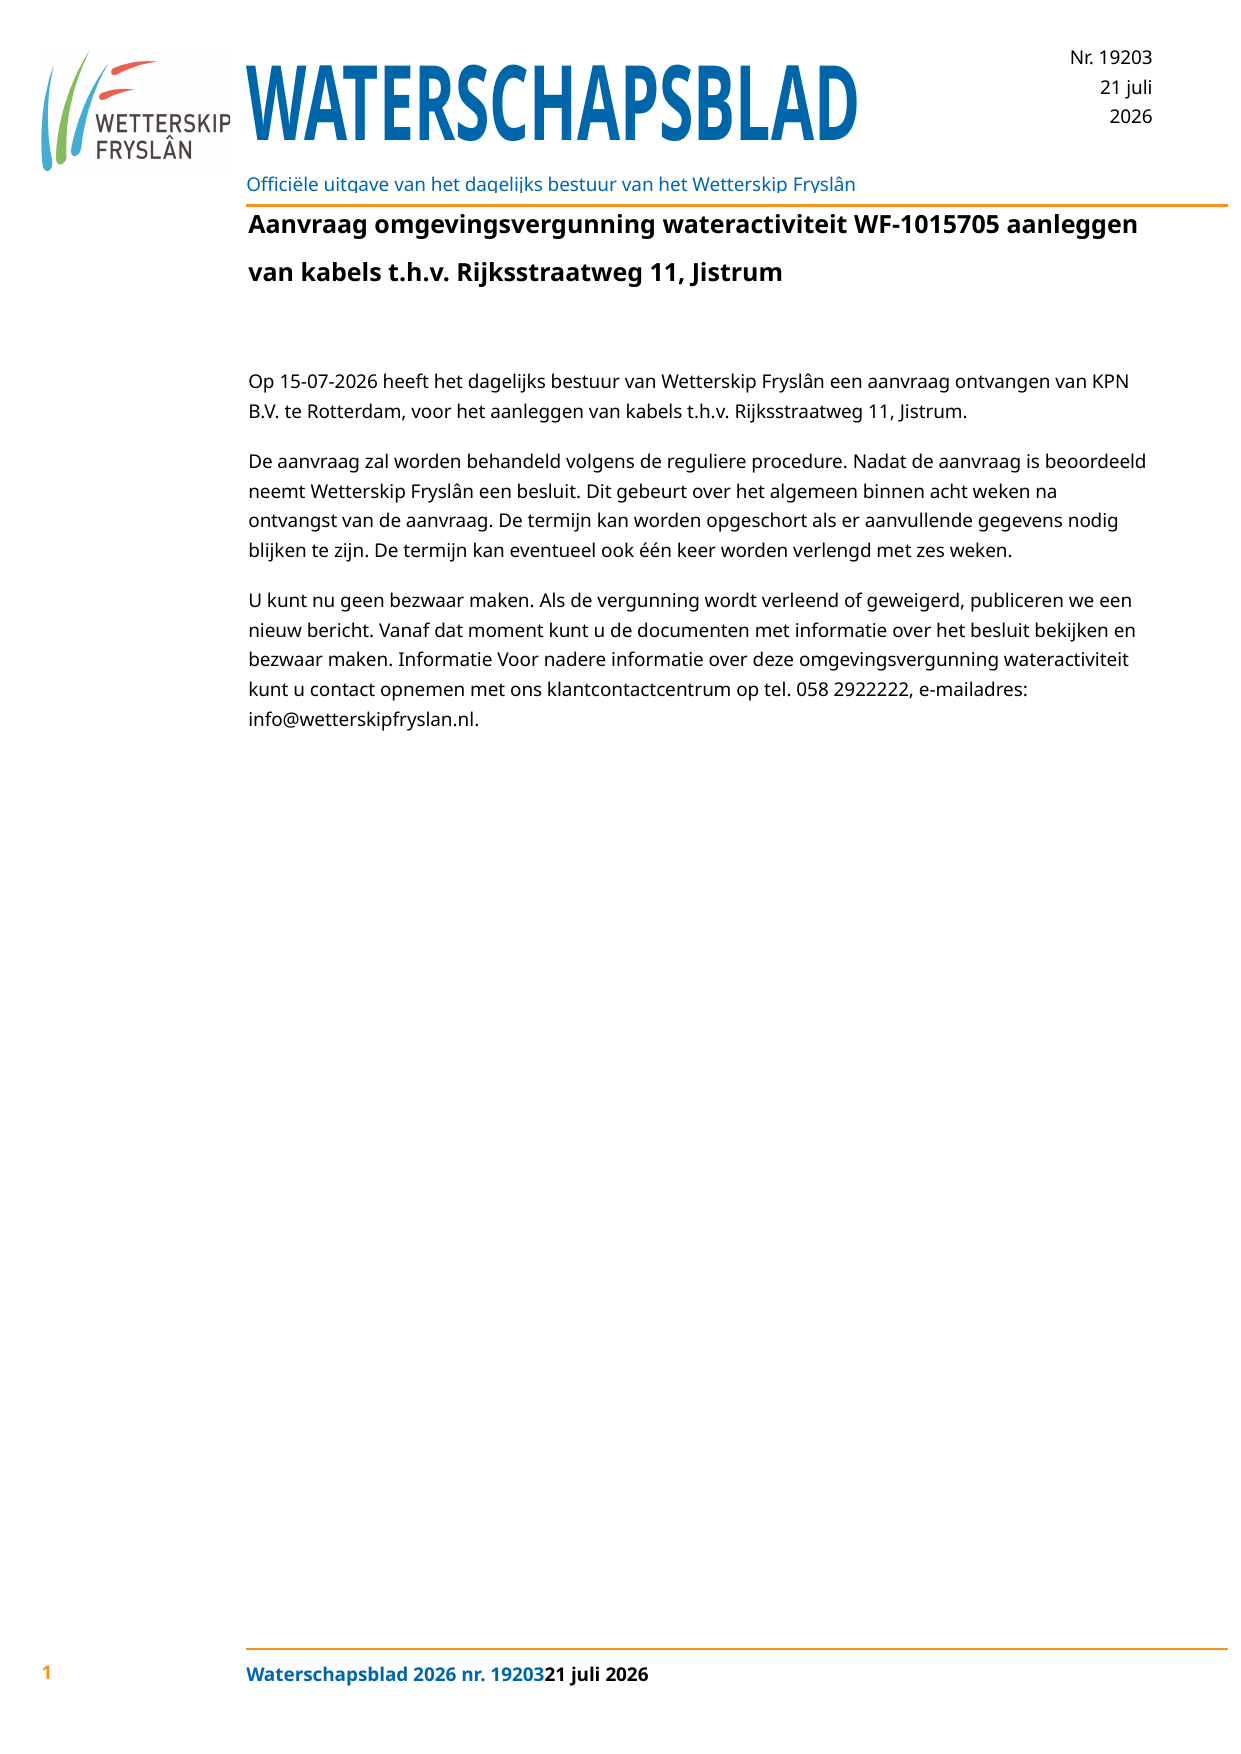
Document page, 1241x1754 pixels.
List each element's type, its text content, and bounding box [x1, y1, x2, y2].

text De aanvraag zal worden behandeld volgens de reguliere procedure. Nadat de aanvraag is beoordeeld neemt Wetterskip Fryslân een besluit. Dit gebeurt over het algemeen binnen acht weken na ontvangst van de aanvraag. De termijn kan worden opgeschort als er aanvullende gegevens nodig blijken te zijn. De termijn kan eventueel ook één keer worden verlengd met zes weken. [248, 448, 1152, 563]
text U kunt nu geen bezwaar maken. Als de vergunning wordt verleend of geweigerd, publiceren we een nieuw bericht. Vanaf dat moment kunt u de documenten met informatie over het besluit bekijken en bezwaar maken. Informatie Voor nadere informatie over deze omgevingsvergunning wateractiviteit kunt u contact opnemen met ons klantcontactcentrum op tel. 058 2922222, e-mailadres: info@wetterskipfryslan.nl. [248, 587, 1152, 732]
text Aanvraag omgevingsvergunning wateractiviteit WF-1015705 aanleggen van kabels t.h.v. Rijksstraatweg 11, Jistrum [248, 207, 1152, 288]
text Op 15-07-2026 heeft het dagelijks bestuur van Wetterskip Fryslân een aanvraag ontvangen van KPN B.V. te Rotterdam, voor het aanleggen van kabels t.h.v. Rijksstraatweg 11, Jistrum. [248, 368, 1152, 424]
picture [41, 47, 231, 172]
